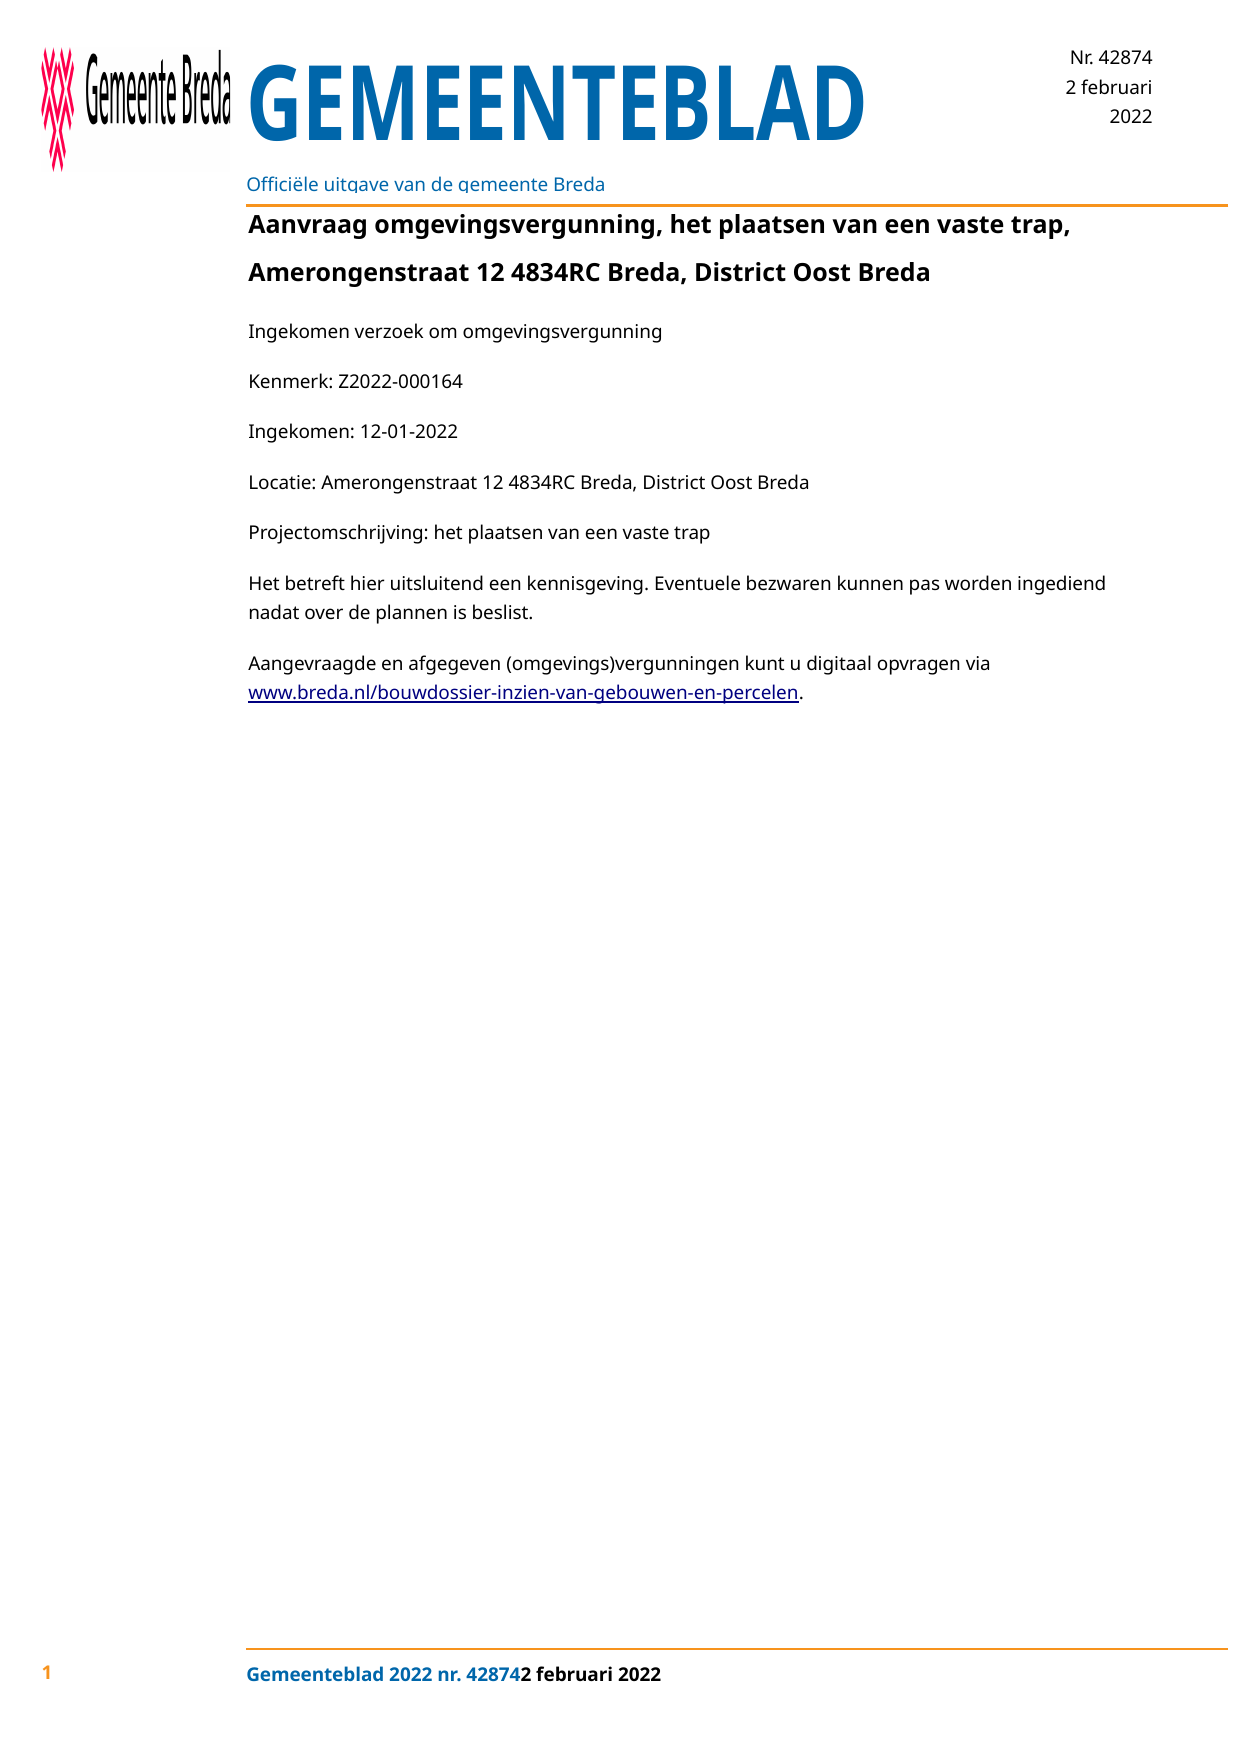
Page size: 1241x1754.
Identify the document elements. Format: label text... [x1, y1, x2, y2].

text Kenmerk: Z2022-000164 [248, 368, 1152, 394]
text Projectomschrijving: het plaatsen van een vaste trap [248, 519, 1152, 545]
text Aangevraagde en afgegeven (omgevings)vergunningen kunt u digitaal opvragen via www.breda.nl/bouwdossier-inzien-van-gebouwen-en-percelen. [248, 650, 1152, 705]
picture [41, 47, 231, 172]
text Ingekomen: 12-01-2022 [248, 419, 1152, 444]
text Aanvraag omgevingsvergunning, het plaatsen van een vaste trap, Amerongenstraat 12 4834RC Breda, District Oost Breda [248, 207, 1152, 288]
text Locatie: Amerongenstraat 12 4834RC Breda, District Oost Breda [248, 469, 1152, 495]
text Het betreft hier uitsluitend een kennisgeving. Eventuele bezwaren kunnen pas worden ingediend nadat over de plannen is beslist. [248, 570, 1152, 625]
text Ingekomen verzoek om omgevingsvergunning [248, 318, 1152, 344]
